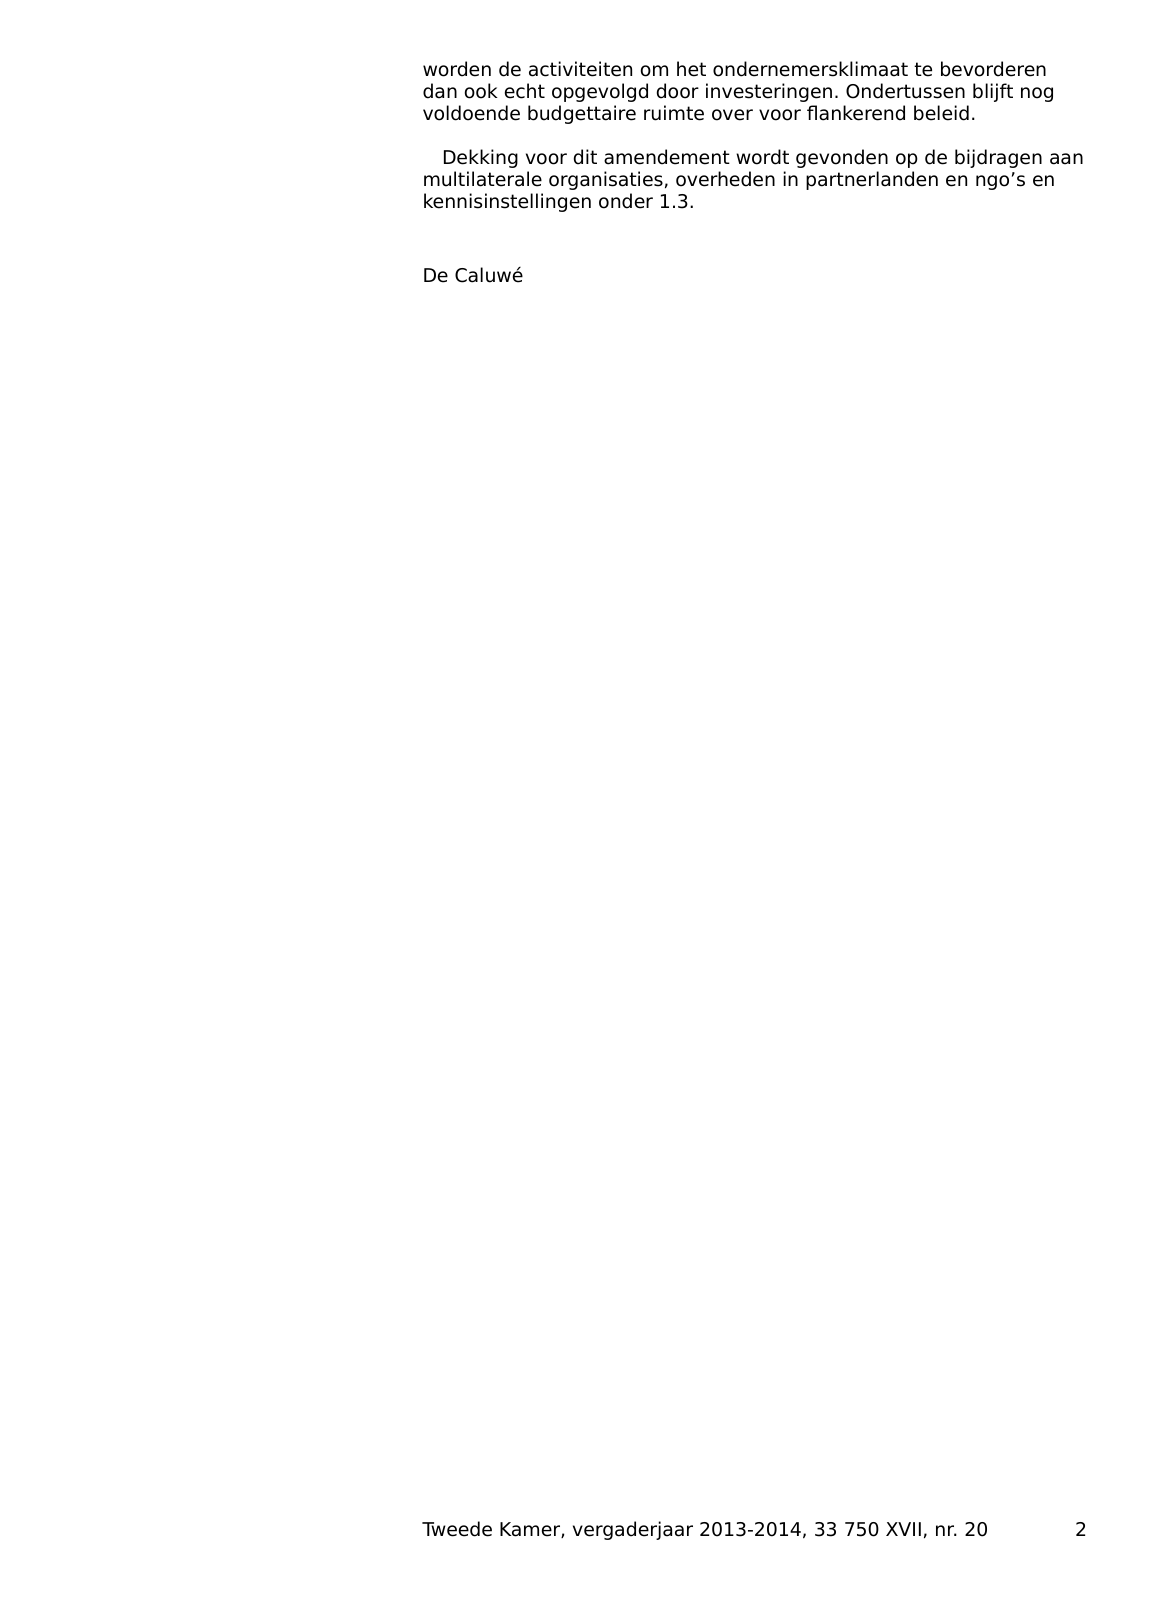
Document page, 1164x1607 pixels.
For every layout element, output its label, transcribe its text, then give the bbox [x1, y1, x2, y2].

text worden de activiteiten om het ondernemersklimaat te bevorderen dan ook echt opgevolgd door investeringen. Ondertussen blijft nog voldoende budgettaire ruimte over voor flankerend beleid. [422, 59, 1087, 125]
text Dekking voor dit amendement wordt gevonden op de bijdragen aan multilaterale organisaties, overheden in partnerlanden en ngo’s en kennisinstellingen onder 1.3. [422, 147, 1087, 213]
text De Caluwé [422, 243, 1087, 287]
